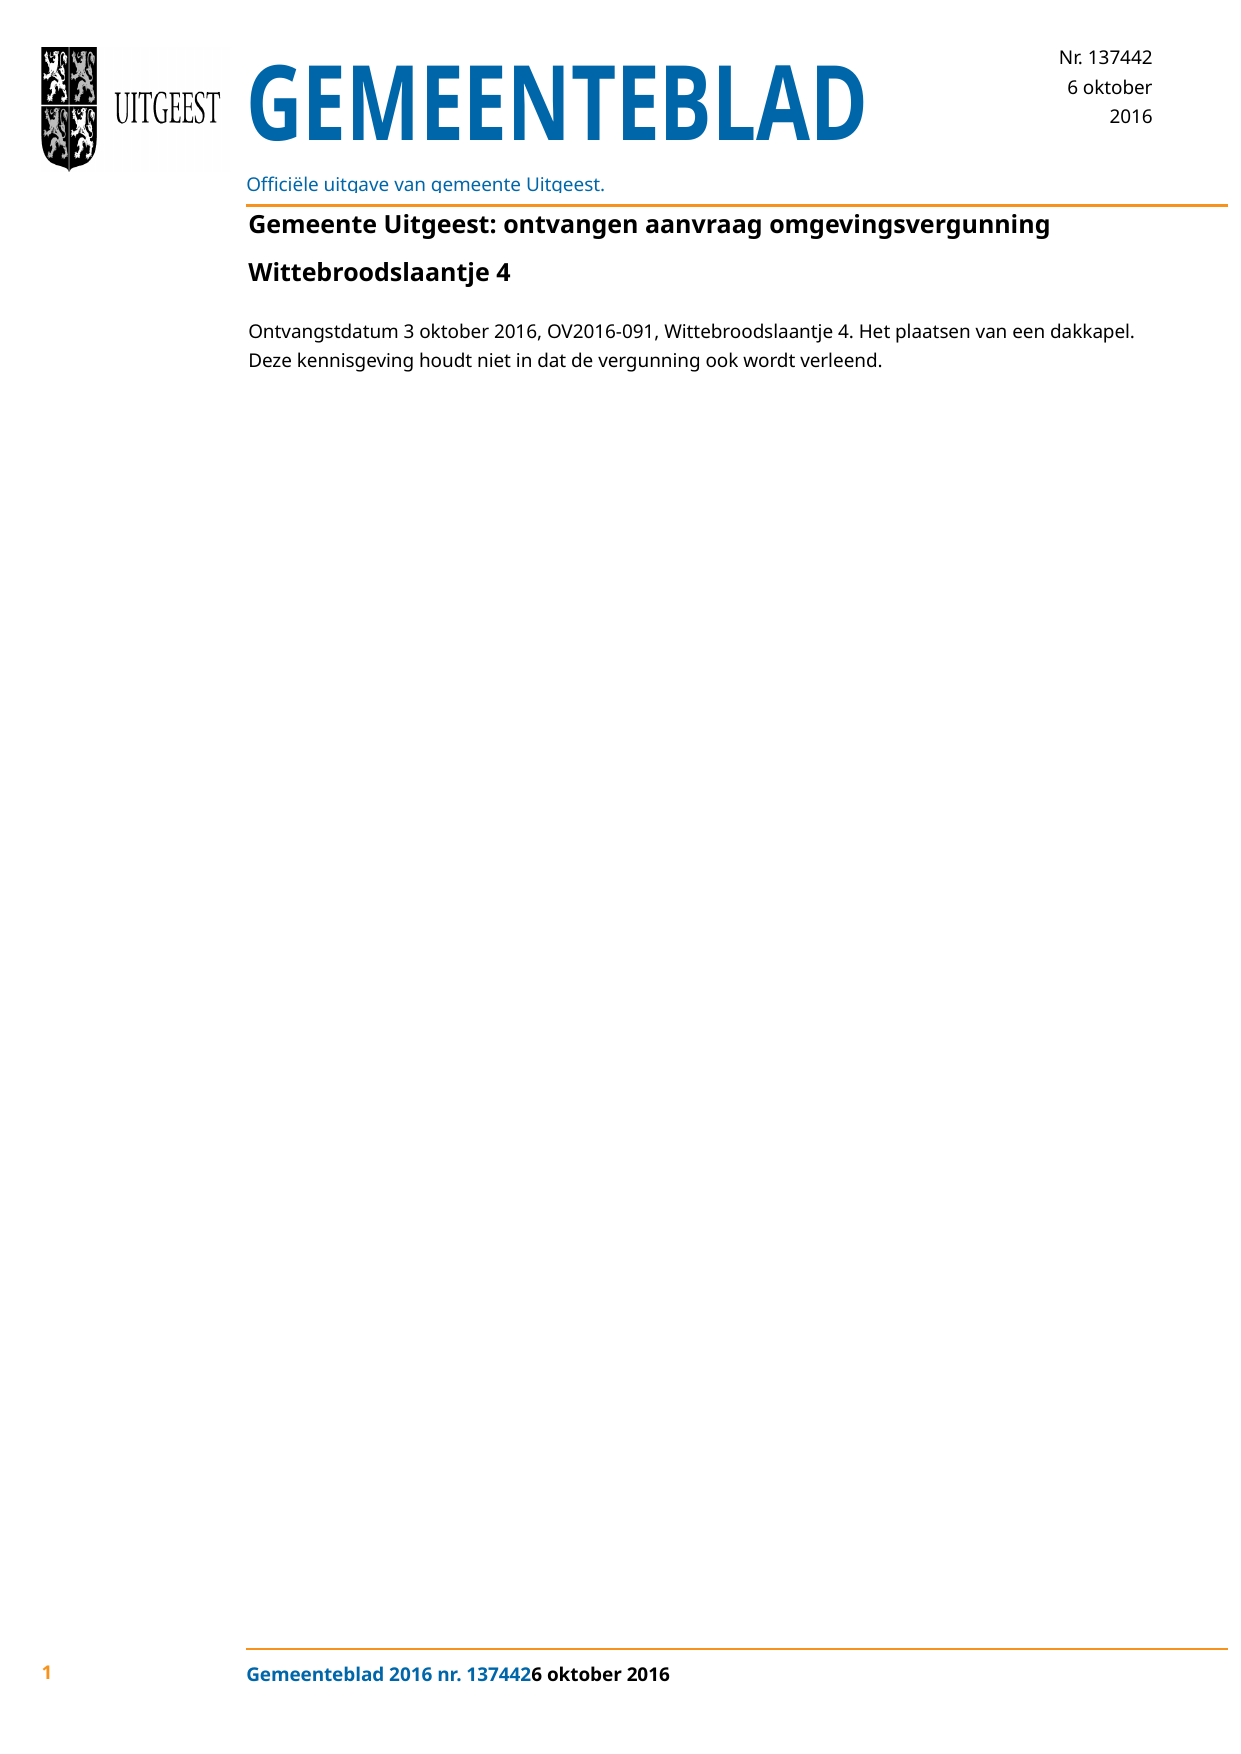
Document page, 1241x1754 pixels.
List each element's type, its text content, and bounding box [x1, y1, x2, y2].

picture [41, 47, 231, 172]
text Ontvangstdatum 3 oktober 2016, OV2016-091, Wittebroodslaantje 4. Het plaatsen van een dakkapel. Deze kennisgeving houdt niet in dat de vergunning ook wordt verleend. [248, 318, 1152, 373]
text Gemeente Uitgeest: ontvangen aanvraag omgevingsvergunning Wittebroodslaantje 4 [248, 207, 1152, 288]
